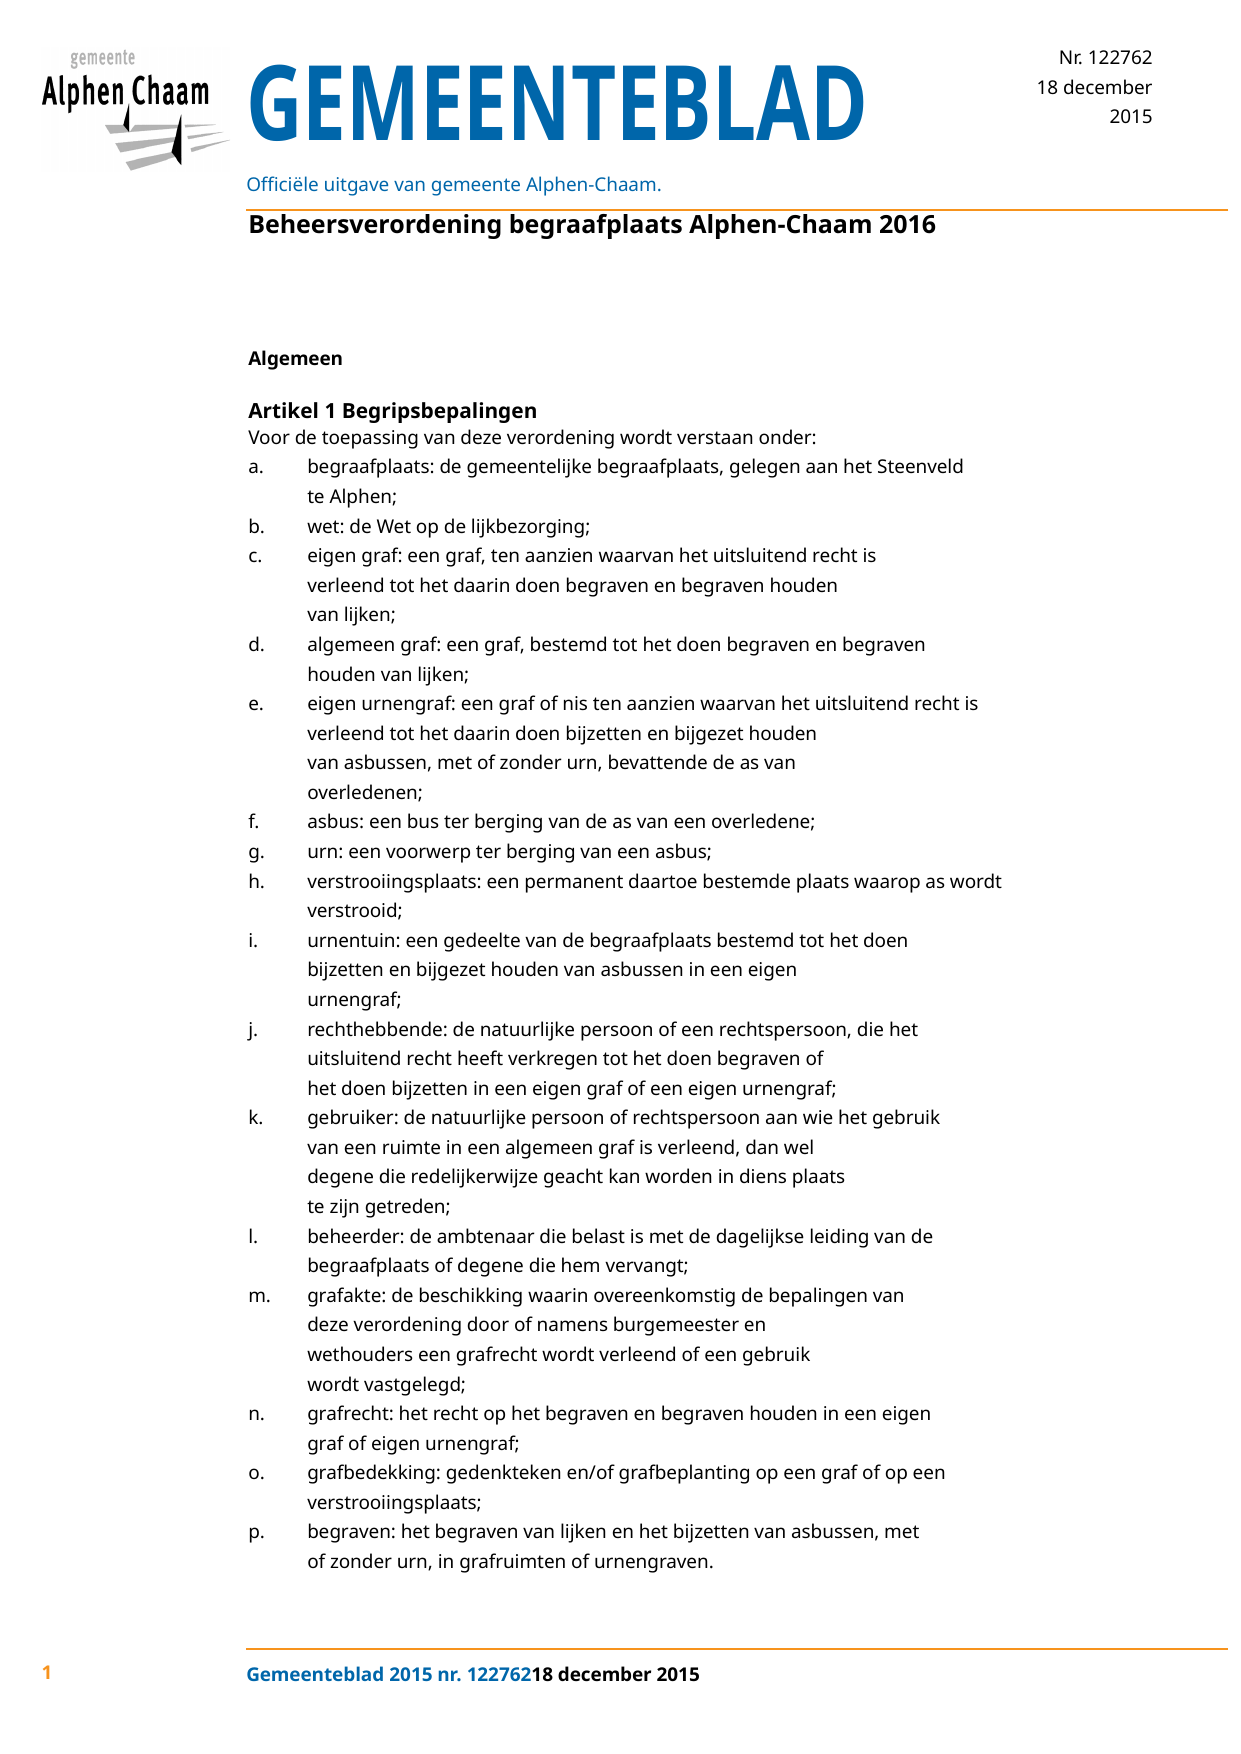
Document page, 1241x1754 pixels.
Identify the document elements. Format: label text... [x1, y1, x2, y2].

list van asbussen, met of zonder urn, bevattende de as van [248, 749, 1152, 775]
list asbus: een bus ter berging van de as van een overledene; [248, 809, 1152, 834]
list begraafplaats: de gemeentelijke begraafplaats, gelegen aan het Steenveld [248, 454, 1152, 479]
list graf of eigen urnengraf; [248, 1430, 1152, 1456]
list bijzetten en bijgezet houden van asbussen in een eigen [248, 957, 1152, 982]
list wordt vastgelegd; [248, 1371, 1152, 1397]
list overledenen; [248, 779, 1152, 805]
list het doen bijzetten in een eigen graf of een eigen urnengraf; [248, 1075, 1152, 1101]
list grafbedekking: gedenkteken en/of grafbeplanting op een graf of op een [248, 1459, 1152, 1485]
list rechthebbende: de natuurlijke persoon of een rechtspersoon, die het [248, 1016, 1152, 1042]
list urnentuin: een gedeelte van de begraafplaats bestemd tot het doen [248, 927, 1152, 953]
list uitsluitend recht heeft verkregen tot het doen begraven of [248, 1045, 1152, 1071]
list deze verordening door of namens burgemeester en [248, 1312, 1152, 1337]
list verstrooid; [248, 897, 1152, 923]
list eigen graf: een graf, ten aanzien waarvan het uitsluitend recht is [248, 542, 1152, 568]
list algemeen graf: een graf, bestemd tot het doen begraven en begraven [248, 631, 1152, 657]
list begraven: het begraven van lijken en het bijzetten van asbussen, met [248, 1519, 1152, 1544]
list houden van lijken; [248, 661, 1152, 687]
list wet: de Wet op de lijkbezorging; [248, 513, 1152, 539]
list verleend tot het daarin doen begraven en begraven houden [248, 572, 1152, 598]
text Beheersverordening begraafplaats Alphen-Chaam 2016 [248, 211, 1152, 241]
list beheerder: de ambtenaar die belast is met de dagelijkse leiding van de [248, 1223, 1152, 1249]
list te Alphen; [248, 483, 1152, 509]
text Algemeen [248, 345, 1152, 371]
list grafakte: de beschikking waarin overeenkomstig de bepalingen van [248, 1282, 1152, 1308]
list gebruiker: de natuurlijke persoon of rechtspersoon aan wie het gebruik [248, 1104, 1152, 1130]
list eigen urnengraf: een graf of nis ten aanzien waarvan het uitsluitend recht is [248, 690, 1152, 716]
list wethouders een grafrecht wordt verleend of een gebruik [248, 1341, 1152, 1367]
list van lijken; [248, 602, 1152, 627]
text Voor de toepassing van deze verordening wordt verstaan onder: [248, 424, 1152, 450]
list te zijn getreden; [248, 1193, 1152, 1219]
list verleend tot het daarin doen bijzetten en bijgezet houden [248, 720, 1152, 746]
list degene die redelijkerwijze geacht kan worden in diens plaats [248, 1164, 1152, 1189]
list grafrecht: het recht op het begraven en begraven houden in een eigen [248, 1400, 1152, 1426]
list van een ruimte in een algemeen graf is verleend, dan wel [248, 1134, 1152, 1160]
list verstrooiingsplaats: een permanent daartoe bestemde plaats waarop as wordt [248, 868, 1152, 894]
list urn: een voorwerp ter berging van een asbus; [248, 838, 1152, 864]
list of zonder urn, in grafruimten of urnengraven. [248, 1548, 1152, 1574]
text Artikel 1 Begripsbepalingen [248, 396, 1152, 424]
list begraafplaats of degene die hem vervangt; [248, 1252, 1152, 1278]
picture [41, 47, 231, 172]
list urnengraf; [248, 986, 1152, 1012]
list verstrooiingsplaats; [248, 1489, 1152, 1515]
